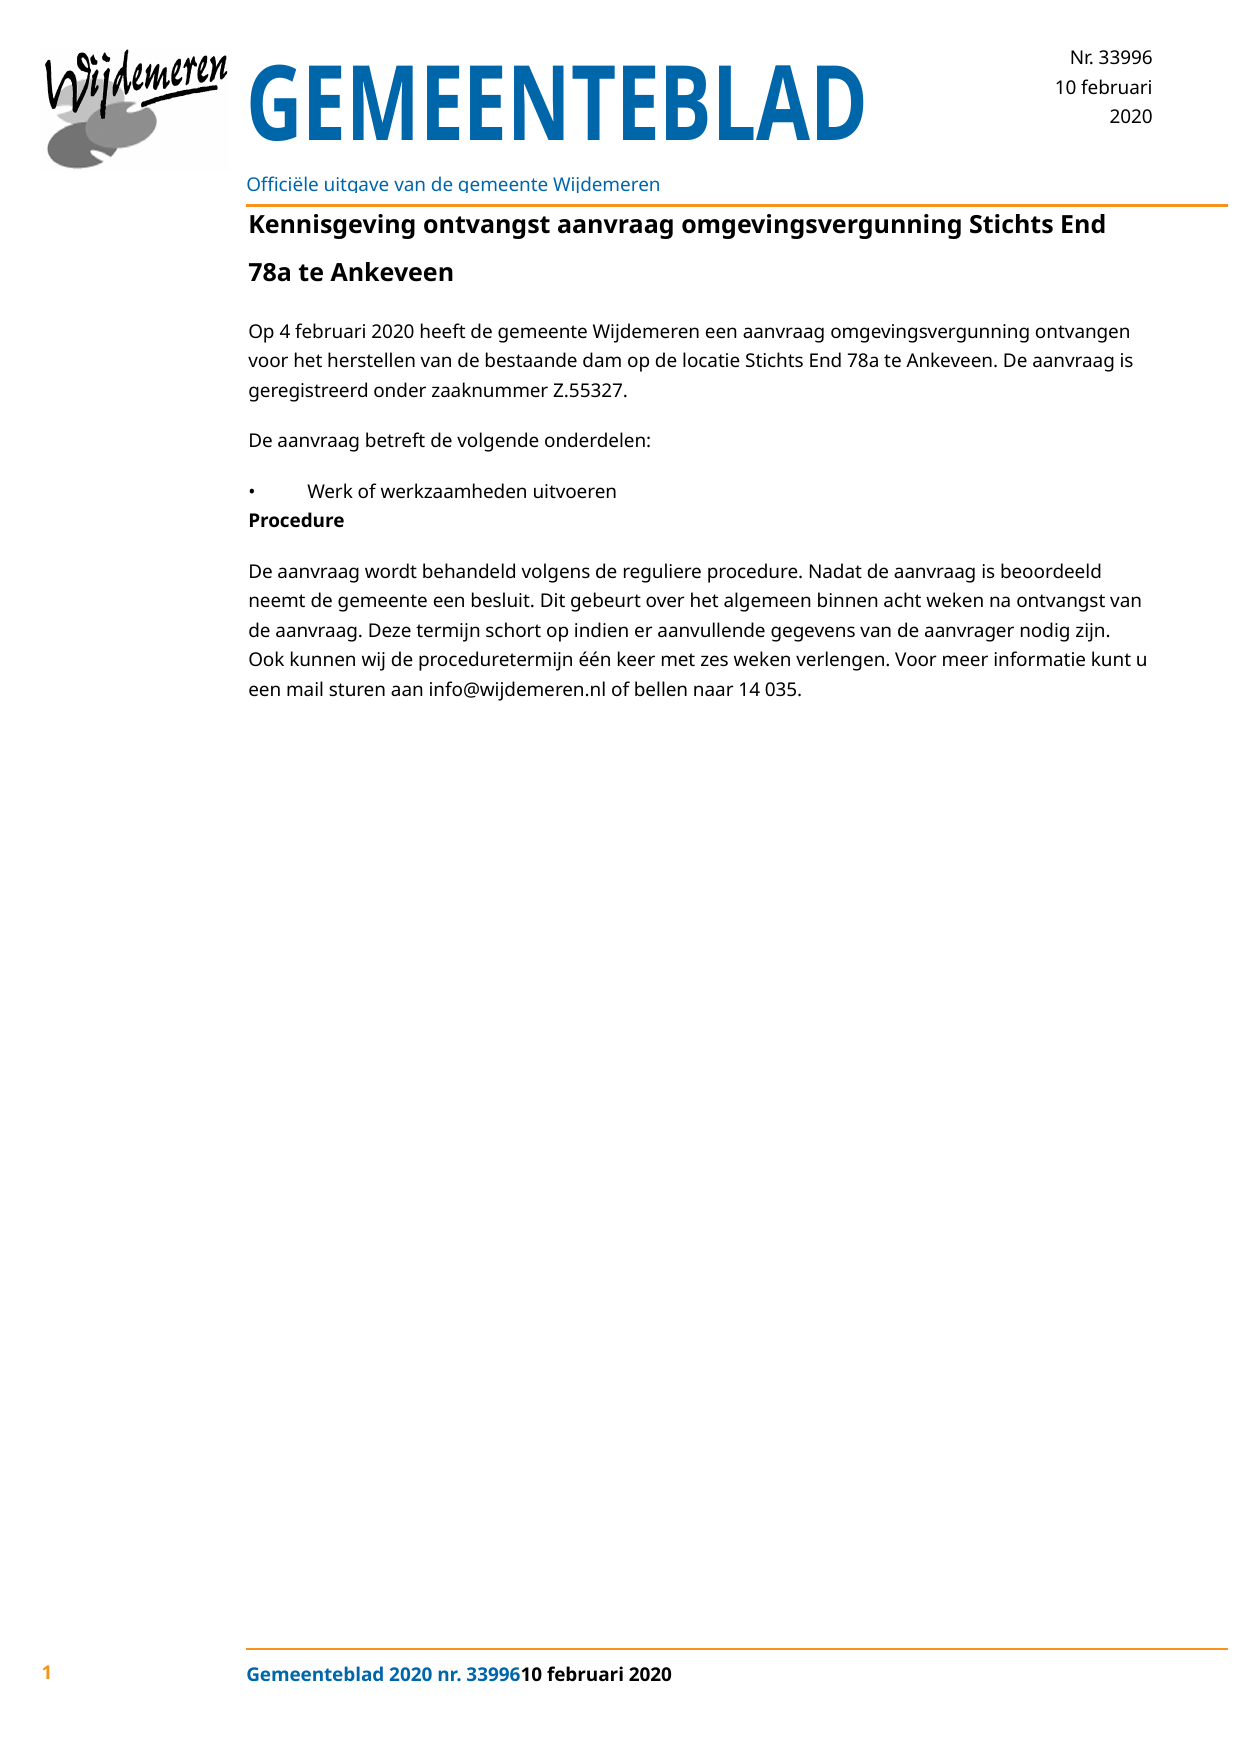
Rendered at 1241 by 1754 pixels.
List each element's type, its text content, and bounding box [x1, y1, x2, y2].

list Werk of werkzaamheden uitvoeren [248, 478, 1152, 504]
text De aanvraag wordt behandeld volgens de reguliere procedure. Nadat de aanvraag is beoordeeld neemt de gemeente een besluit. Dit gebeurt over het algemeen binnen acht weken na ontvangst van de aanvraag. Deze termijn schort op indien er aanvullende gegevens van de aanvrager nodig zijn. Ook kunnen wij de proceduretermijn één keer met zes weken verlengen. Voor meer informatie kunt u een mail sturen aan info@wijdemeren.nl of bellen naar 14 035. [248, 558, 1152, 702]
picture [41, 47, 231, 172]
text De aanvraag betreft de volgende onderdelen: [248, 427, 1152, 453]
text Procedure [248, 507, 1152, 533]
text Kennisgeving ontvangst aanvraag omgevingsvergunning Stichts End 78a te Ankeveen [248, 207, 1152, 288]
text Op 4 februari 2020 heeft de gemeente Wijdemeren een aanvraag omgevingsvergunning ontvangen voor het herstellen van de bestaande dam op de locatie Stichts End 78a te Ankeveen. De aanvraag is geregistreerd onder zaaknummer Z.55327. [248, 318, 1152, 403]
